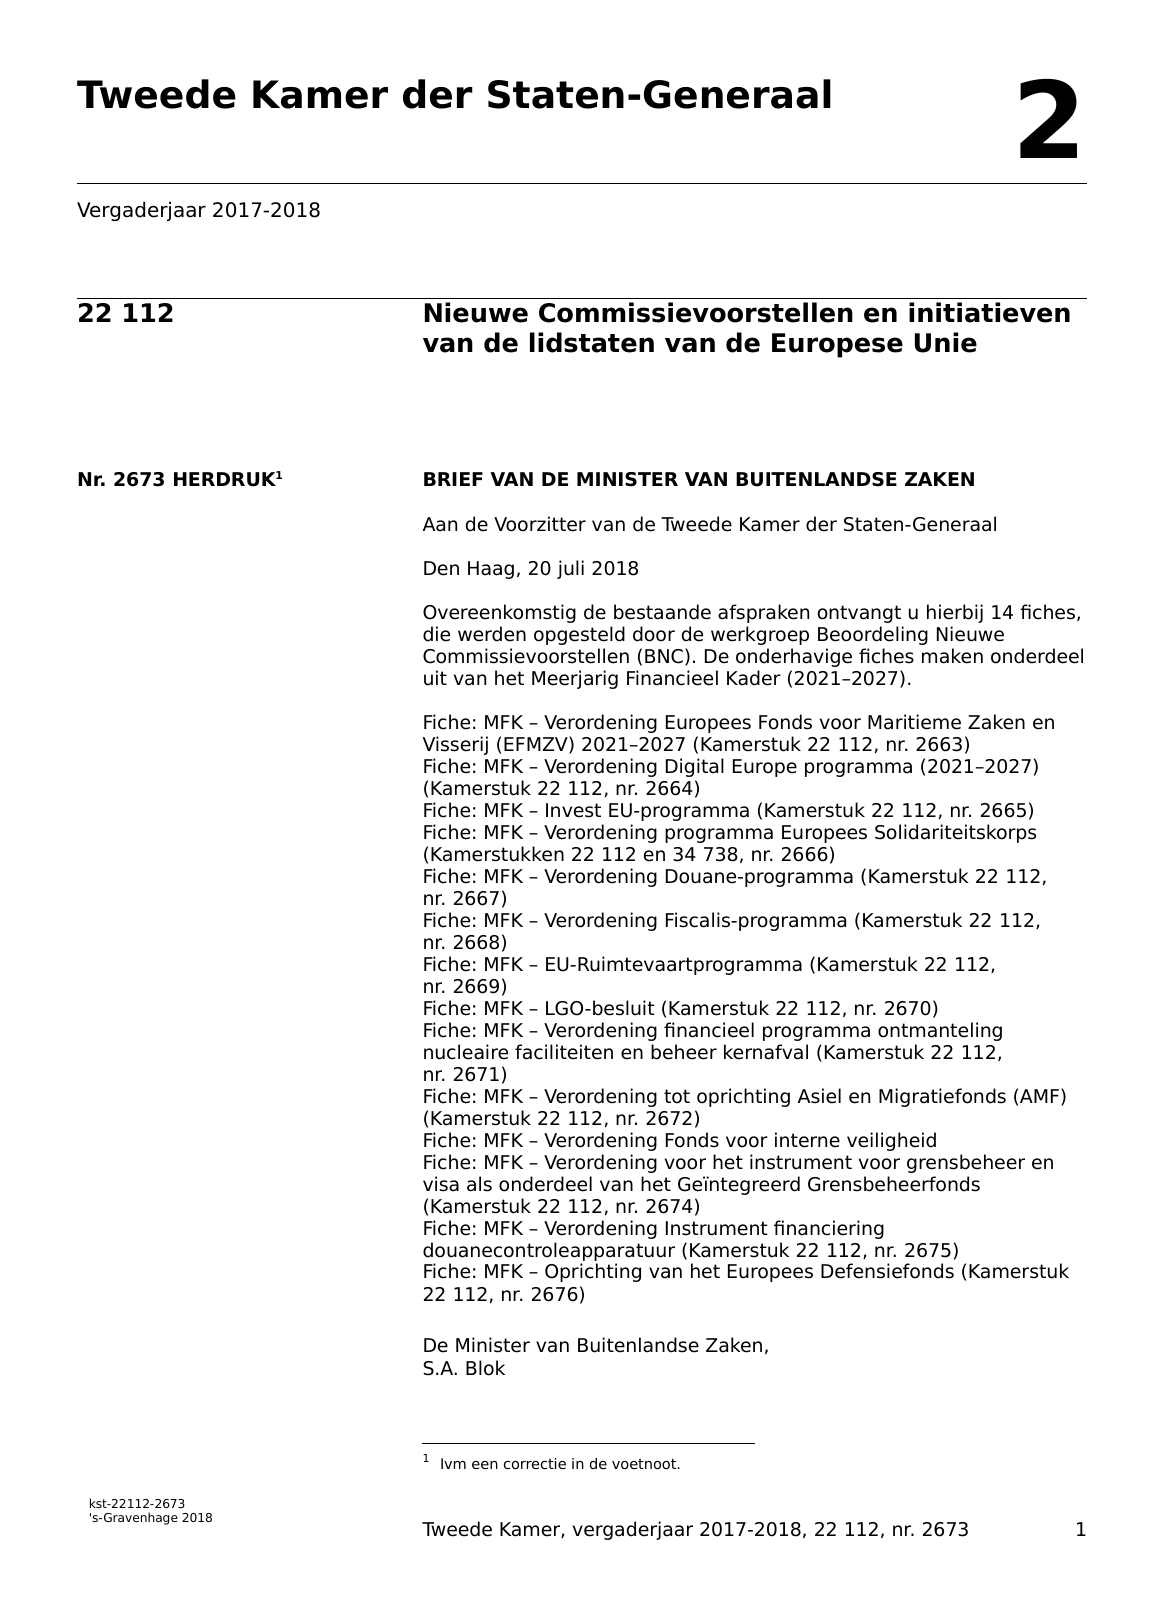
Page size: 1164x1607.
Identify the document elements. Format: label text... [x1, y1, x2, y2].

text Ivm een correctie in de voetnoot. [422, 1452, 1087, 1474]
text Den Haag, 20 juli 2018 [422, 558, 1087, 580]
subtitle Nr. 2673 HERDRUK BRIEF VAN DE MINISTER VAN BUITENLANDSE ZAKEN [77, 469, 1087, 491]
text Fiche: MFK – Verordening financieel programma ontmanteling nucleaire faciliteiten en beheer kernafval (Kamerstuk 22 112, nr. 2671) [422, 1020, 1087, 1086]
table_header Tweede Kamer der Staten-Generaal [77, 59, 886, 183]
text Fiche: MFK – LGO-besluit (Kamerstuk 22 112, nr. 2670) [422, 998, 1087, 1020]
text Overeenkomstig de bestaande afspraken ontvangt u hierbij 14 fiches, die werden opgesteld door de werkgroep Beoordeling Nieuwe Commissievoorstellen (BNC). De onderhavige fiches maken onderdeel uit van het Meerjarig Financieel Kader (2021–2027). [422, 602, 1087, 690]
text Fiche: MFK – Verordening tot oprichting Asiel en Migratiefonds (AMF) (Kamerstuk 22 112, nr. 2672) [422, 1086, 1087, 1129]
text 's-Gravenhage 2018 [88, 1511, 323, 1525]
table_header 2 [886, 59, 1087, 183]
subtitle 22 112 Nieuwe Commissievoorstellen en initiatieven van de lidstaten van de Europese Unie [77, 299, 1087, 358]
text Fiche: MFK – Invest EU-programma (Kamerstuk 22 112, nr. 2665) [422, 800, 1087, 822]
text Fiche: MFK – Verordening voor het instrument voor grensbeheer en visa als onderdeel van het Geïntegreerd Grensbeheerfonds (Kamerstuk 22 112, nr. 2674) [422, 1152, 1087, 1217]
text Aan de Voorzitter van de Tweede Kamer der Staten-Generaal [422, 513, 1087, 536]
table_cell Vergaderjaar 2017-2018 [77, 184, 1087, 298]
text Fiche: MFK – Verordening Fonds voor interne veiligheid [422, 1129, 1087, 1152]
text Fiche: MFK – Verordening Fiscalis-programma (Kamerstuk 22 112, nr. 2668) [422, 910, 1087, 954]
text Fiche: MFK – Verordening Europees Fonds voor Maritieme Zaken en Visserij (EFMZV) 2021–2027 (Kamerstuk 22 112, nr. 2663) [422, 712, 1087, 756]
text Fiche: MFK – Verordening Digital Europe programma (2021–2027) (Kamerstuk 22 112, nr. 2664) [422, 756, 1087, 800]
text Fiche: MFK – Verordening Instrument financiering douanecontroleapparatuur (Kamerstuk 22 112, nr. 2675) [422, 1217, 1087, 1261]
text kst-22112-2673 [88, 1497, 323, 1511]
text Fiche: MFK – Oprichting van het Europees Defensiefonds (Kamerstuk 22 112, nr. 2676) [422, 1261, 1087, 1305]
text Fiche: MFK – Verordening programma Europees Solidariteitskorps (Kamerstukken 22 112 en 34 738, nr. 2666) [422, 822, 1087, 866]
text Fiche: MFK – EU-Ruimtevaartprogramma (Kamerstuk 22 112, nr. 2669) [422, 954, 1087, 998]
text De Minister van Buitenlandse Zaken, S.A. Blok [422, 1335, 1087, 1379]
text Fiche: MFK – Verordening Douane-programma (Kamerstuk 22 112, nr. 2667) [422, 866, 1087, 910]
